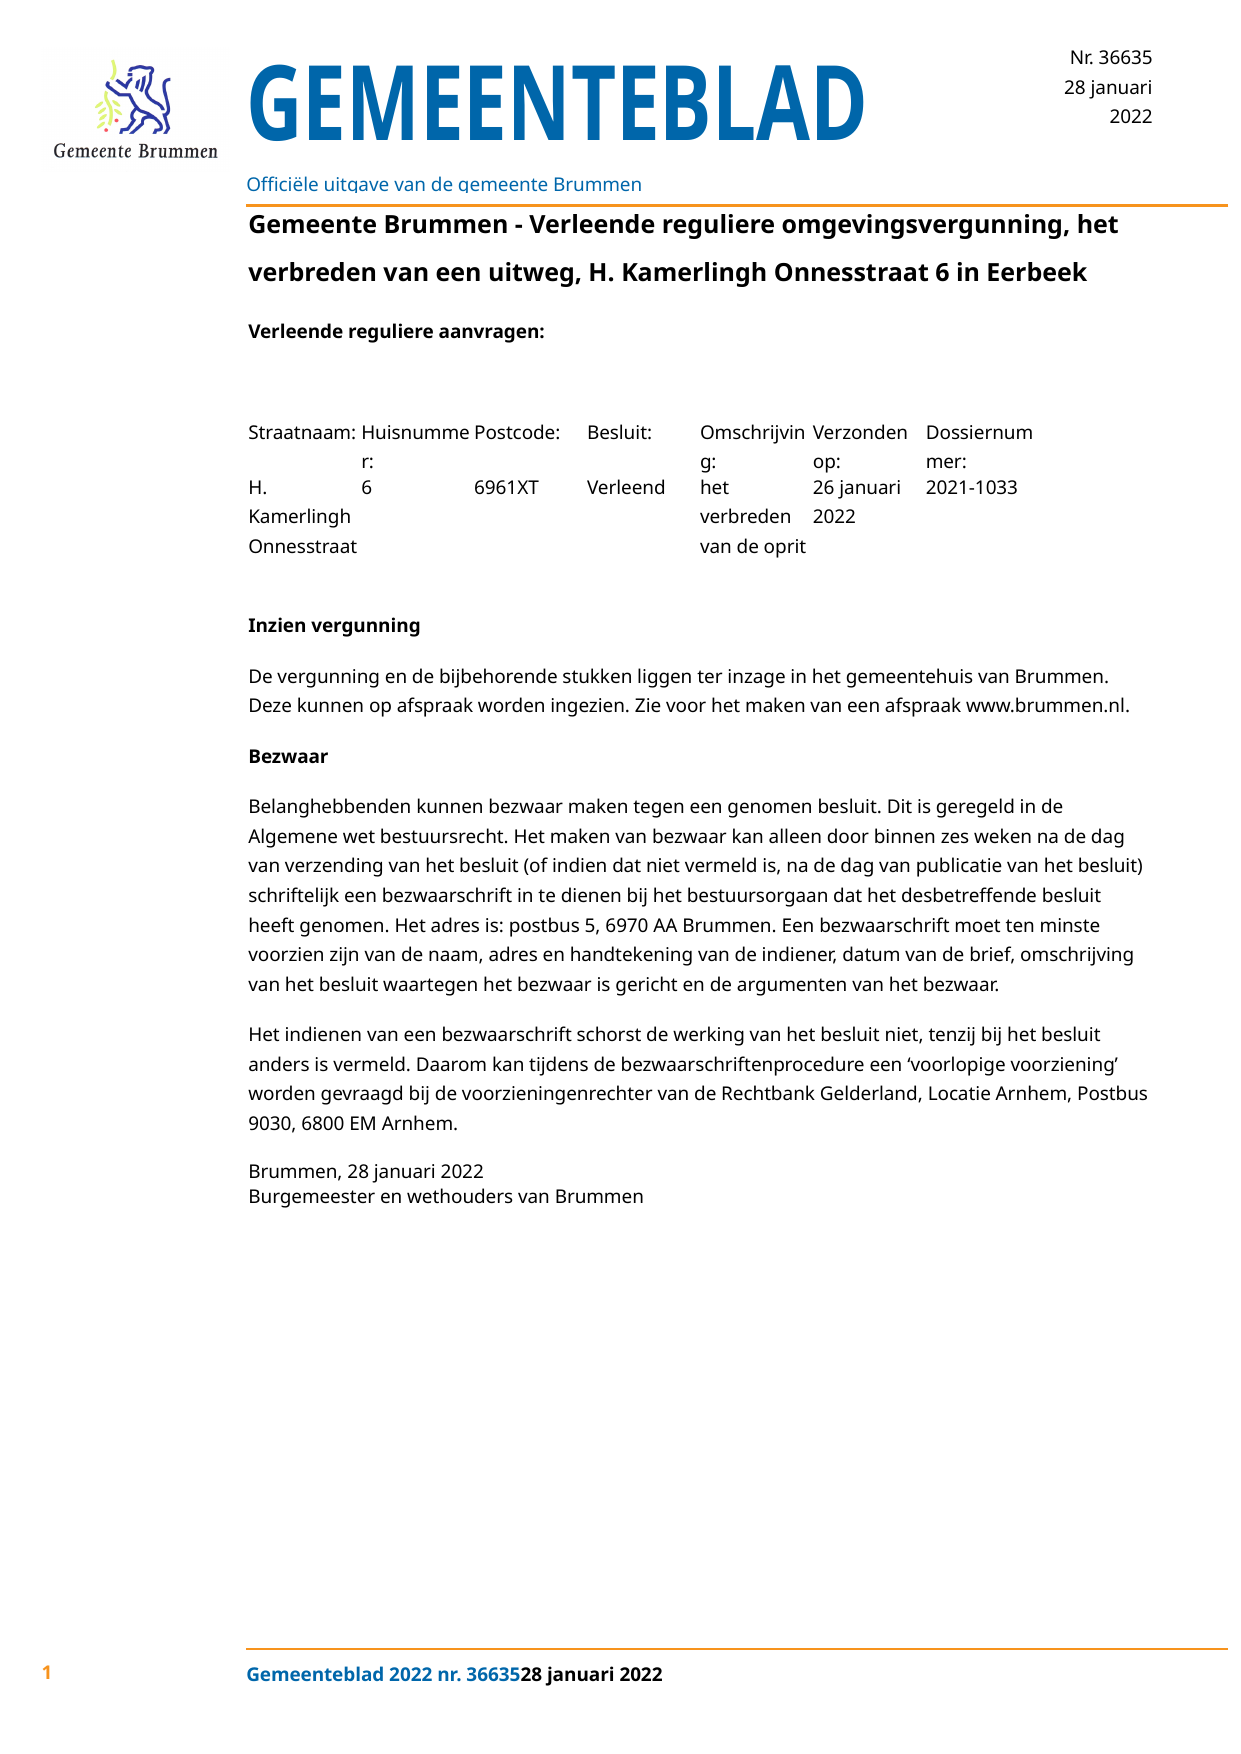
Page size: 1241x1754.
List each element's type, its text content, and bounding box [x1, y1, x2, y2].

table_header Omschrijving: [700, 419, 813, 474]
table_cell het verbreden van de oprit [700, 474, 813, 559]
table_header Straatnaam: [248, 419, 361, 474]
table_cell Verleend [587, 474, 700, 559]
table_header Verzonden op: [813, 419, 926, 474]
text Brummen, 28 januari 2022 [248, 1158, 1152, 1184]
text Het indienen van een bezwaarschrift schorst de werking van het besluit niet, tenzij bij het besluit anders is vermeld. Daarom kan tijdens de bezwaarschriftenprocedure een ‘voorlopige voorziening’ worden gevraagd bij de voorzieningenrechter van de Rechtbank Gelderland, Locatie Arnhem, Postbus 9030, 6800 EM Arnhem. [248, 1021, 1152, 1136]
table_cell 6961XT [474, 474, 587, 559]
table_header Huisnummer: [361, 419, 474, 474]
table_header [1039, 419, 1152, 474]
table_cell [1039, 474, 1152, 559]
table_cell 26 januari 2022 [813, 474, 926, 559]
table_cell 2021-1033 [926, 474, 1038, 559]
table_header Postcode: [474, 419, 587, 474]
table_cell 6 [361, 474, 474, 559]
table_header Besluit: [587, 419, 700, 474]
picture [41, 47, 231, 172]
text De vergunning en de bijbehorende stukken liggen ter inzage in het gemeentehuis van Brummen. Deze kunnen op afspraak worden ingezien. Zie voor het maken van een afspraak www.brummen.nl. [248, 663, 1152, 718]
text Burgemeester en wethouders van Brummen [248, 1184, 1152, 1209]
text Gemeente Brummen - Verleende reguliere omgevingsvergunning, het verbreden van een uitweg, H. Kamerlingh Onnesstraat 6 in Eerbeek [248, 207, 1152, 288]
table_header Dossiernummer: [926, 419, 1038, 474]
text Bezwaar [248, 743, 1152, 769]
text Inzien vergunning [248, 613, 1152, 638]
table_cell H. Kamerlingh Onnesstraat [248, 474, 361, 559]
text Belanghebbenden kunnen bezwaar maken tegen een genomen besluit. Dit is geregeld in de Algemene wet bestuursrecht. Het maken van bezwaar kan alleen door binnen zes weken na de dag van verzending van het besluit (of indien dat niet vermeld is, na de dag van publicatie van het besluit) schriftelijk een bezwaarschrift in te dienen bij het bestuursorgaan dat het desbetreffende besluit heeft genomen. Het adres is: postbus 5, 6970 AA Brummen. Een bezwaarschrift moet ten minste voorzien zijn van de naam, adres en handtekening van de indiener, datum van de brief, omschrijving van het besluit waartegen het bezwaar is gericht en de argumenten van het bezwaar. [248, 793, 1152, 997]
text Verleende reguliere aanvragen: [248, 318, 1152, 344]
